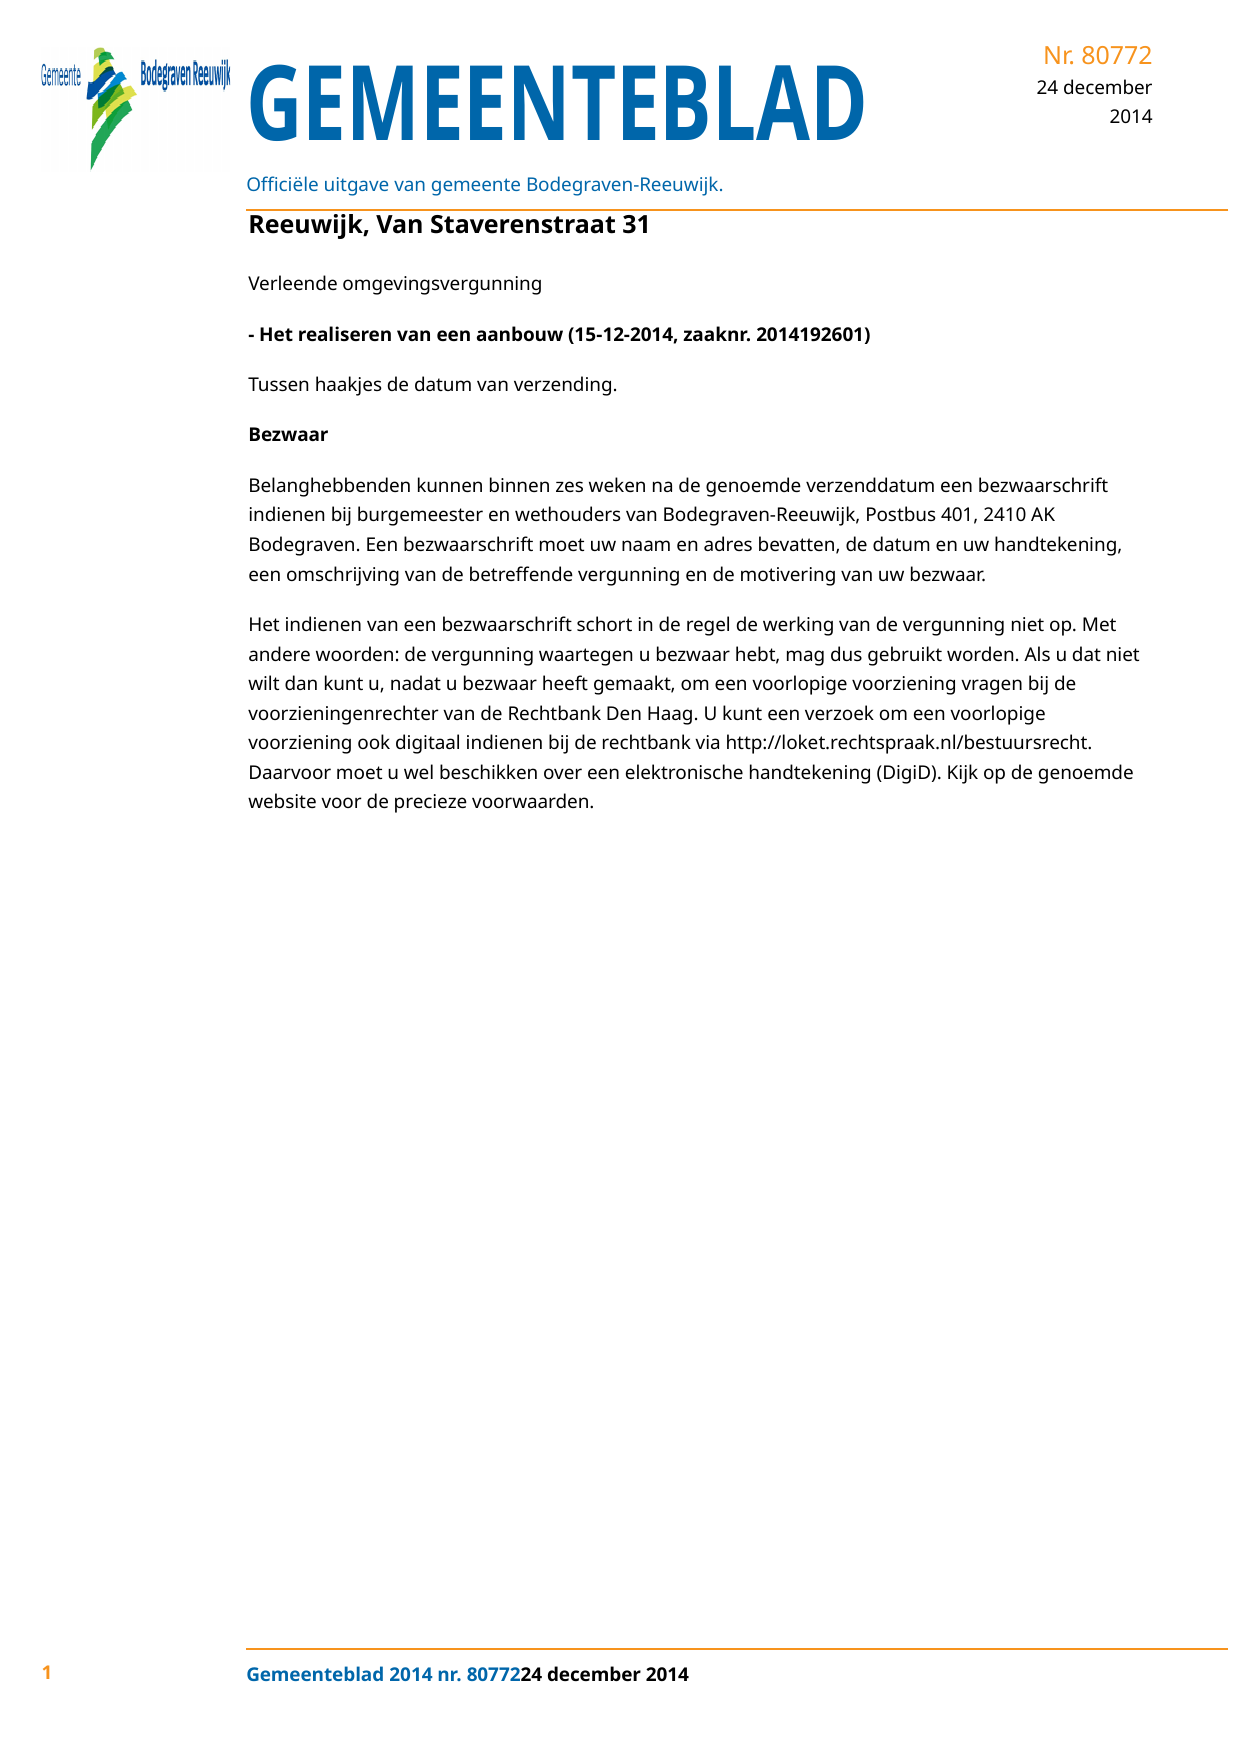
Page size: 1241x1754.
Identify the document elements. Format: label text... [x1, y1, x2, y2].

text Tussen haakjes de datum van verzending. [248, 371, 1152, 397]
text Bezwaar [248, 422, 1152, 447]
text Het indienen van een bezwaarschrift schort in de regel de werking van de vergunning niet op. Met andere woorden: de vergunning waartegen u bezwaar hebt, mag dus gebruikt worden. Als u dat niet wilt dan kunt u, nadat u bezwaar heeft gemaakt, om een voorlopige voorziening vragen bij de voorzieningenrechter van de Rechtbank Den Haag. U kunt een verzoek om een voorlopige voorziening ook digitaal indienen bij de rechtbank via http://loket.rechtspraak.nl/bestuursrecht. Daarvoor moet u wel beschikken over een elektronische handtekening (DigiD). Kijk op de genoemde website voor de precieze voorwaarden. [248, 611, 1152, 814]
text Belanghebbenden kunnen binnen zes weken na de genoemde verzenddatum een bezwaarschrift indienen bij burgemeester en wethouders van Bodegraven-Reeuwijk, Postbus 401, 2410 AK Bodegraven. Een bezwaarschrift moet uw naam en adres bevatten, de datum en uw handtekening, een omschrijving van de betreffende vergunning en de motivering van uw bezwaar. [248, 472, 1152, 586]
text - Het realiseren van een aanbouw (15‑12‑2014, zaaknr. 2014192601) [248, 321, 1152, 346]
text Reeuwijk, Van Staverenstraat 31 [248, 211, 1152, 241]
text Verleende omgevingsvergunning [248, 270, 1152, 296]
picture [41, 47, 231, 172]
